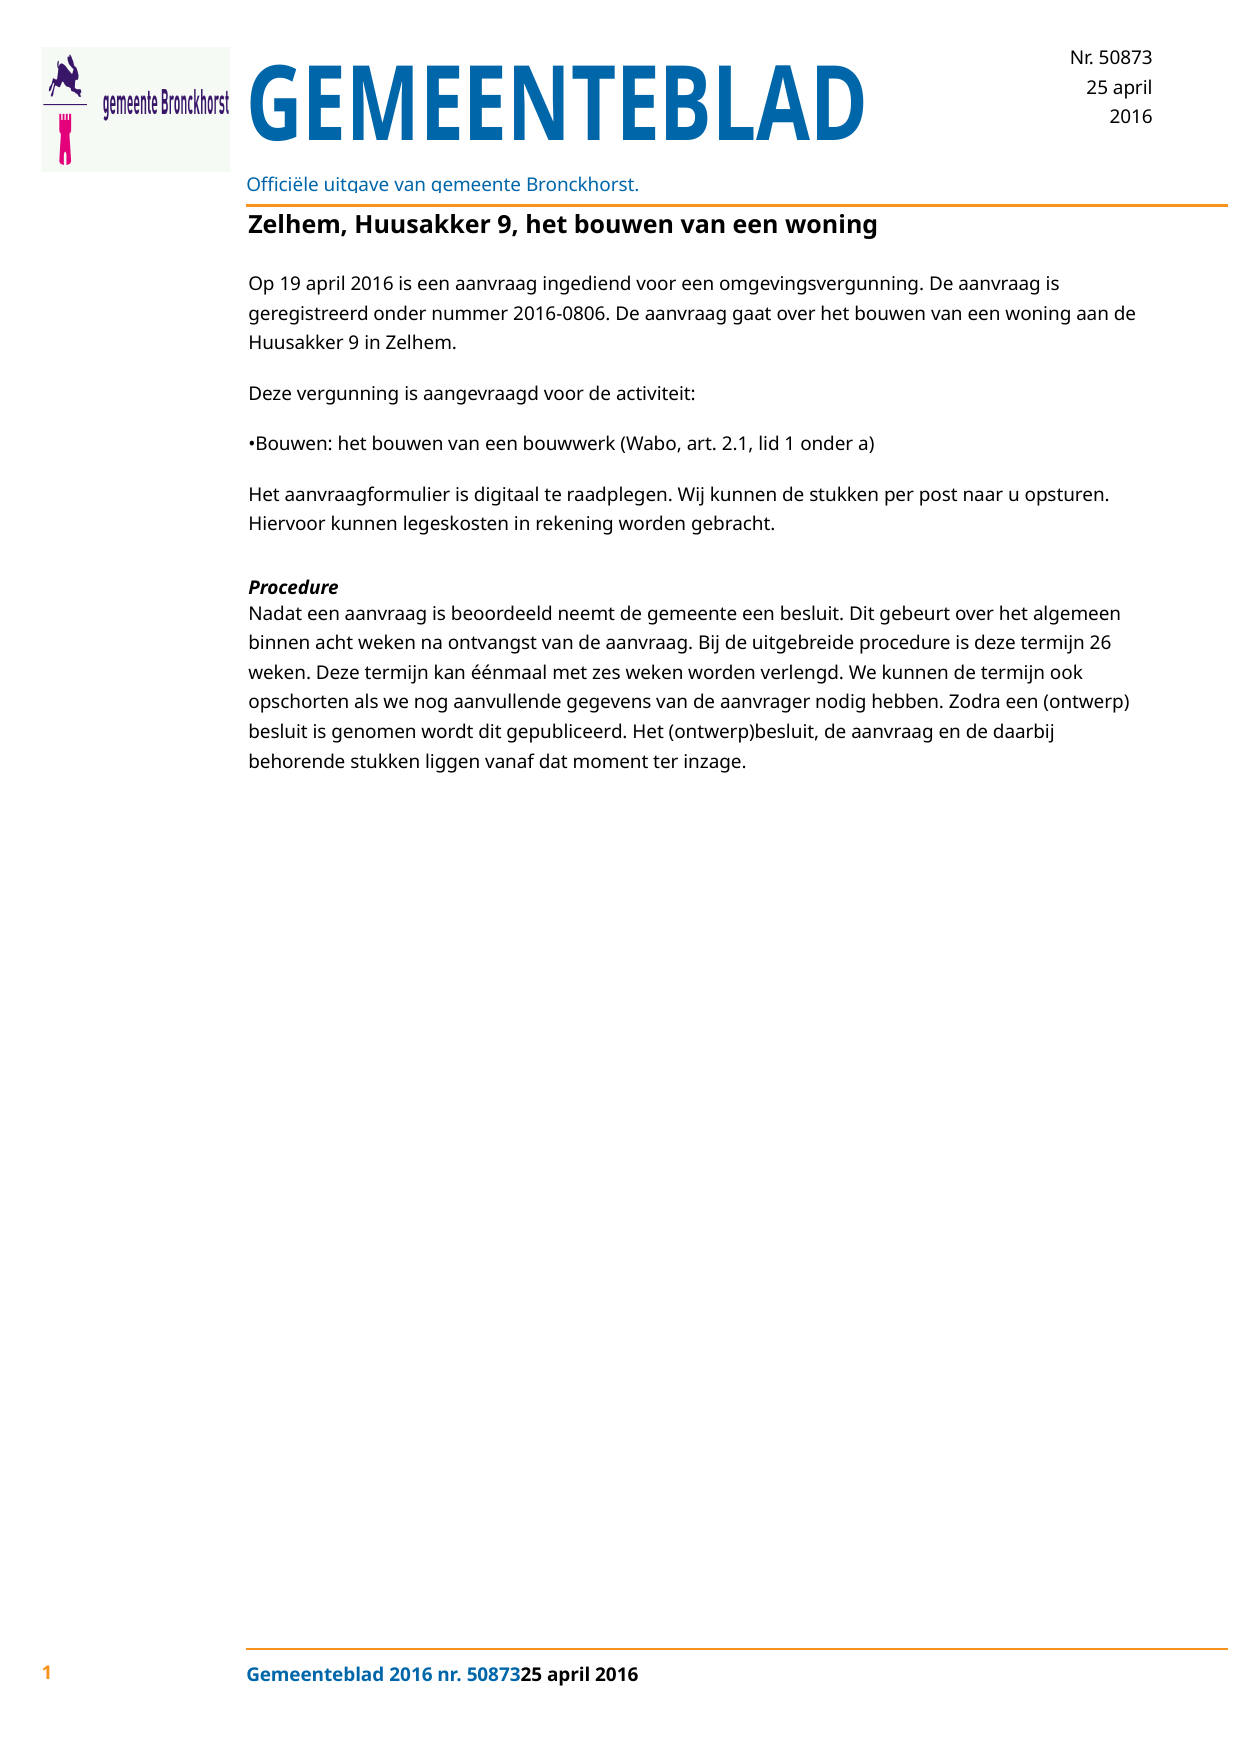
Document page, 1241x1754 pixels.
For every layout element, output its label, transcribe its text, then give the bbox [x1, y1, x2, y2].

text Procedure [248, 574, 1152, 600]
text Nadat een aanvraag is beoordeeld neemt de gemeente een besluit. Dit gebeurt over het algemeen binnen acht weken na ontvangst van de aanvraag. Bij de uitgebreide procedure is deze termijn 26 weken. Deze termijn kan éénmaal met zes weken worden verlengd. We kunnen de termijn ook opschorten als we nog aanvullende gegevens van de aanvrager nodig hebben. Zodra een (ontwerp) besluit is genomen wordt dit gepubliceerd. Het (ontwerp)besluit, de aanvraag en de daarbij behorende stukken liggen vanaf dat moment ter inzage. [248, 600, 1152, 774]
text Het aanvraagformulier is digitaal te raadplegen. Wij kunnen de stukken per post naar u opsturen. Hiervoor kunnen legeskosten in rekening worden gebracht. [248, 481, 1152, 536]
picture [41, 47, 231, 172]
text Op 19 april 2016 is een aanvraag ingediend voor een omgevingsvergunning. De aanvraag is geregistreerd onder nummer 2016-0806. De aanvraag gaat over het bouwen van een woning aan de Huusakker 9 in Zelhem. [248, 270, 1152, 355]
text •Bouwen: het bouwen van een bouwwerk (Wabo, art. 2.1, lid 1 onder a) [248, 430, 1152, 456]
text Zelhem, Huusakker 9, het bouwen van een woning [248, 207, 1152, 241]
text Deze vergunning is aangevraagd voor de activiteit: [248, 380, 1152, 406]
